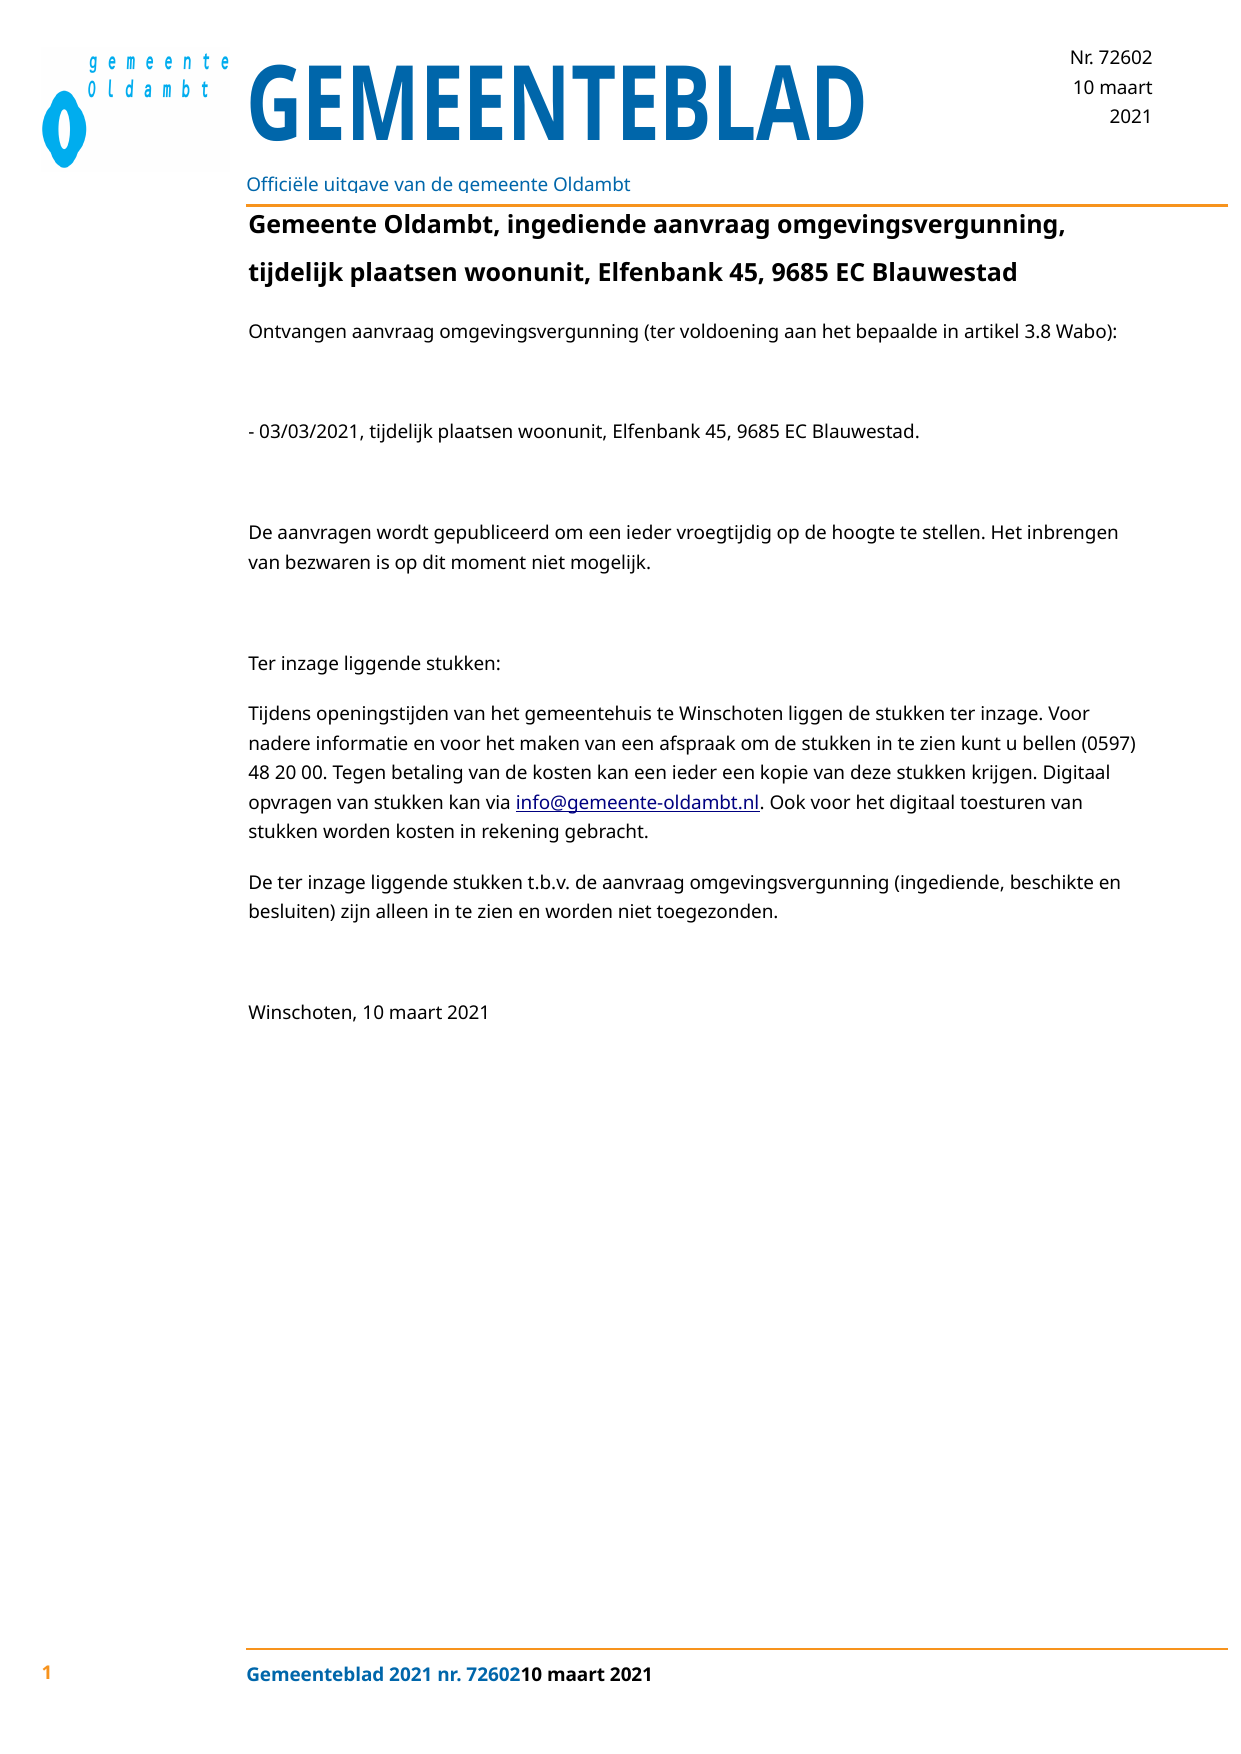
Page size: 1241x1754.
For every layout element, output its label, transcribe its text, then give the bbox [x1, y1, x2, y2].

text - 03/03/2021, tijdelijk plaatsen woonunit, Elfenbank 45, 9685 EC Blauwestad. [248, 419, 1152, 444]
text Ter inzage liggende stukken: [248, 650, 1152, 676]
picture [41, 47, 231, 172]
text Winschoten, 10 maart 2021 [248, 999, 1152, 1025]
text De ter inzage liggende stukken t.b.v. de aanvraag omgevingsvergunning (ingediende, beschikte en besluiten) zijn alleen in te zien en worden niet toegezonden. [248, 869, 1152, 924]
text Tijdens openingstijden van het gemeentehuis te Winschoten liggen de stukken ter inzage. Voor nadere informatie en voor het maken van een afspraak om de stukken in te zien kunt u bellen (0597) 48 20 00. Tegen betaling van de kosten kan een ieder een kopie van deze stukken krijgen. Digitaal opvragen van stukken kan via info@gemeente-oldambt.nl. Ook voor het digitaal toesturen van stukken worden kosten in rekening gebracht. [248, 700, 1152, 844]
text Gemeente Oldambt, ingediende aanvraag omgevingsvergunning, tijdelijk plaatsen woonunit, Elfenbank 45, 9685 EC Blauwestad [248, 207, 1152, 288]
text De aanvragen wordt gepubliceerd om een ieder vroegtijdig op de hoogte te stellen. Het inbrengen van bezwaren is op dit moment niet mogelijk. [248, 519, 1152, 575]
text Ontvangen aanvraag omgevingsvergunning (ter voldoening aan het bepaalde in artikel 3.8 Wabo): [248, 318, 1152, 344]
